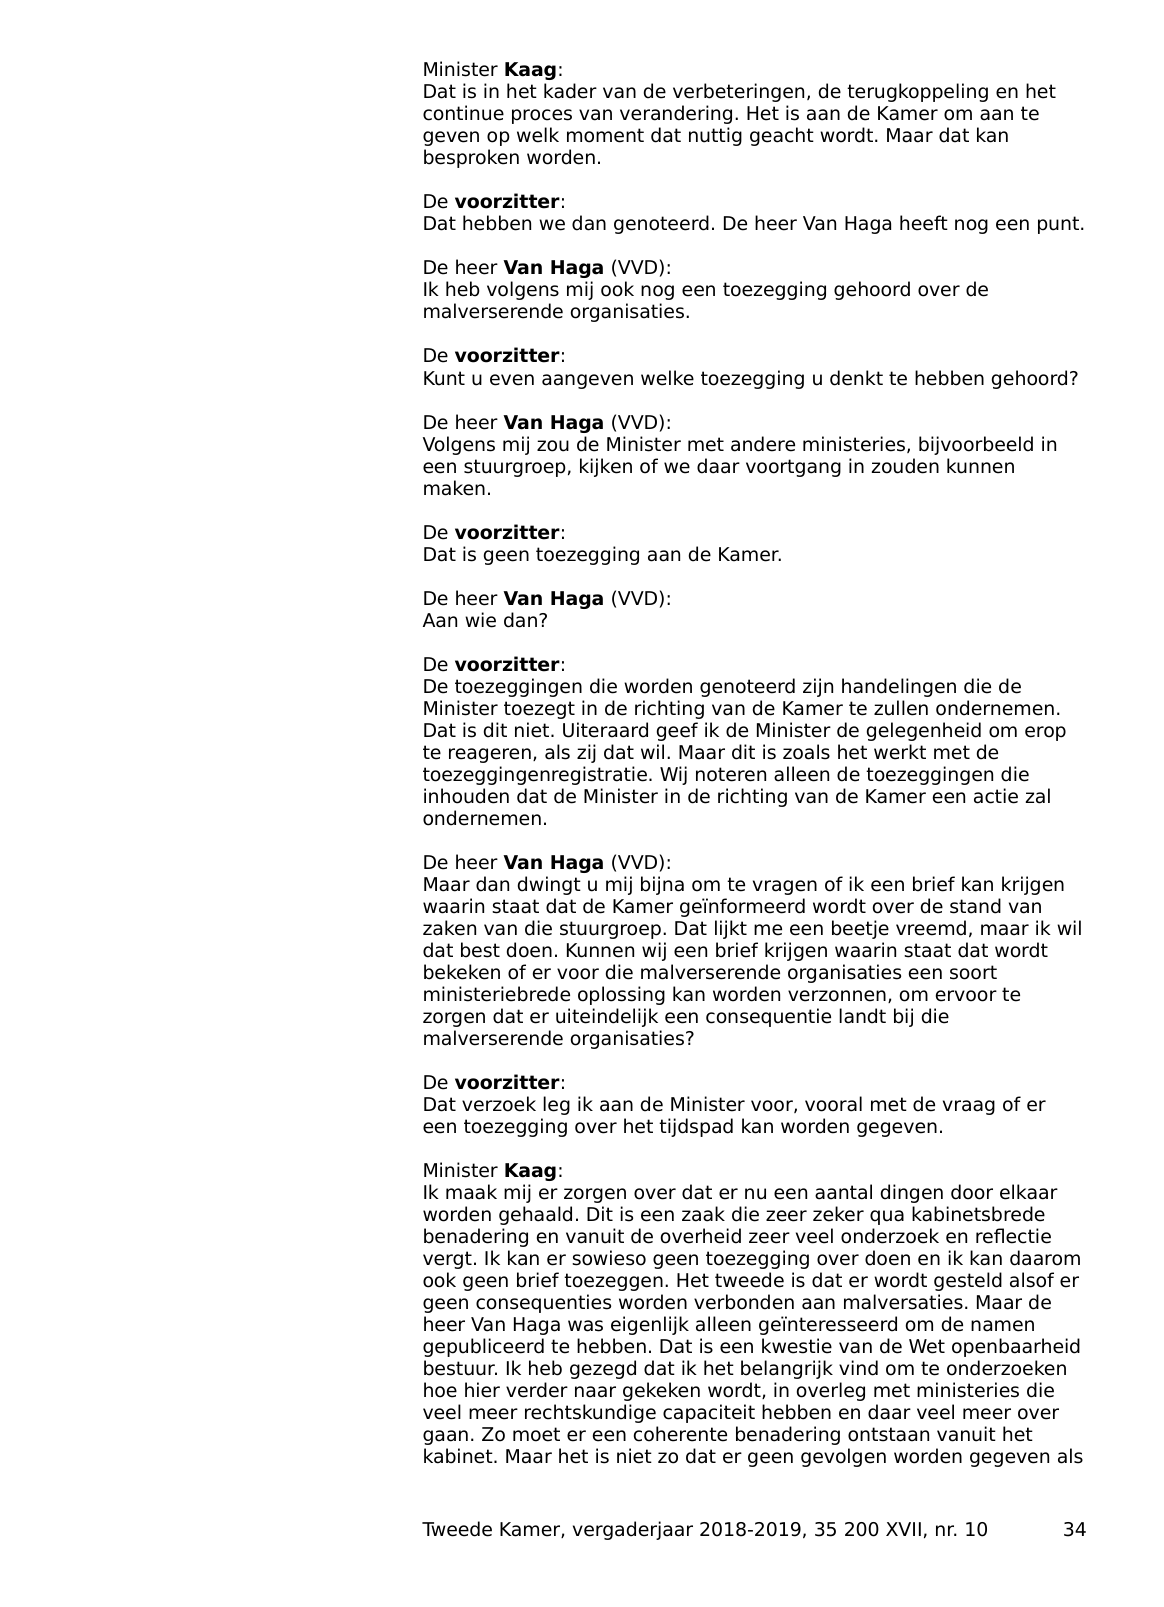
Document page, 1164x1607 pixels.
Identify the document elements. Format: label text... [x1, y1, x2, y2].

text De heer Van Haga (VVD): [422, 257, 1087, 279]
text Kunt u even aangeven welke toezegging u denkt te hebben gehoord? [422, 367, 1087, 389]
text De voorzitter: [422, 654, 1087, 676]
text De voorzitter: [422, 1072, 1087, 1094]
text De heer Van Haga (VVD): [422, 588, 1087, 610]
text Dat verzoek leg ik aan de Minister voor, vooral met de vraag of er een toezegging over het tijdspad kan worden gegeven. [422, 1094, 1087, 1138]
text Ik heb volgens mij ook nog een toezegging gehoord over de malverserende organisaties. [422, 279, 1087, 323]
text De voorzitter: [422, 522, 1087, 544]
text Minister Kaag: [422, 1160, 1087, 1182]
text Volgens mij zou de Minister met andere ministeries, bijvoorbeeld in een stuurgroep, kijken of we daar voortgang in zouden kunnen maken. [422, 433, 1087, 499]
text Maar dan dwingt u mij bijna om te vragen of ik een brief kan krijgen waarin staat dat de Kamer geïnformeerd wordt over de stand van zaken van die stuurgroep. Dat lijkt me een beetje vreemd, maar ik wil dat best doen. Kunnen wij een brief krijgen waarin staat dat wordt bekeken of er voor die malverserende organisaties een soort ministeriebrede oplossing kan worden verzonnen, om ervoor te zorgen dat er uiteindelijk een consequentie landt bij die malverserende organisaties? [422, 874, 1087, 1050]
text Minister Kaag: [422, 59, 1087, 81]
text Aan wie dan? [422, 610, 1087, 632]
text De heer Van Haga (VVD): [422, 852, 1087, 874]
text De toezeggingen die worden genoteerd zijn handelingen die de Minister toezegt in de richting van de Kamer te zullen ondernemen. Dat is dit niet. Uiteraard geef ik de Minister de gelegenheid om erop te reageren, als zij dat wil. Maar dit is zoals het werkt met de toezeggingenregistratie. Wij noteren alleen de toezeggingen die inhouden dat de Minister in de richting van de Kamer een actie zal ondernemen. [422, 676, 1087, 830]
text Dat hebben we dan genoteerd. De heer Van Haga heeft nog een punt. [422, 213, 1087, 235]
text De voorzitter: [422, 191, 1087, 213]
text Dat is in het kader van de verbeteringen, de terugkoppeling en het continue proces van verandering. Het is aan de Kamer om aan te geven op welk moment dat nuttig geacht wordt. Maar dat kan besproken worden. [422, 81, 1087, 169]
text De heer Van Haga (VVD): [422, 412, 1087, 433]
text Dat is geen toezegging aan de Kamer. [422, 544, 1087, 566]
text Ik maak mij er zorgen over dat er nu een aantal dingen door elkaar worden gehaald. Dit is een zaak die zeer zeker qua kabinetsbrede benadering en vanuit de overheid zeer veel onderzoek en reflectie vergt. Ik kan er sowieso geen toezegging over doen en ik kan daarom ook geen brief toezeggen. Het tweede is dat er wordt gesteld alsof er geen consequenties worden verbonden aan malversaties. Maar de heer Van Haga was eigenlijk alleen geïnteresseerd om de namen gepubliceerd te hebben. Dat is een kwestie van de Wet openbaarheid bestuur. Ik heb gezegd dat ik het belangrijk vind om te onderzoeken hoe hier verder naar gekeken wordt, in overleg met ministeries die veel meer rechtskundige capaciteit hebben en daar veel meer over gaan. Zo moet er een coherente benadering ontstaan vanuit het kabinet. Maar het is niet zo dat er geen gevolgen worden gegeven als [422, 1182, 1087, 1468]
text De voorzitter: [422, 345, 1087, 367]
